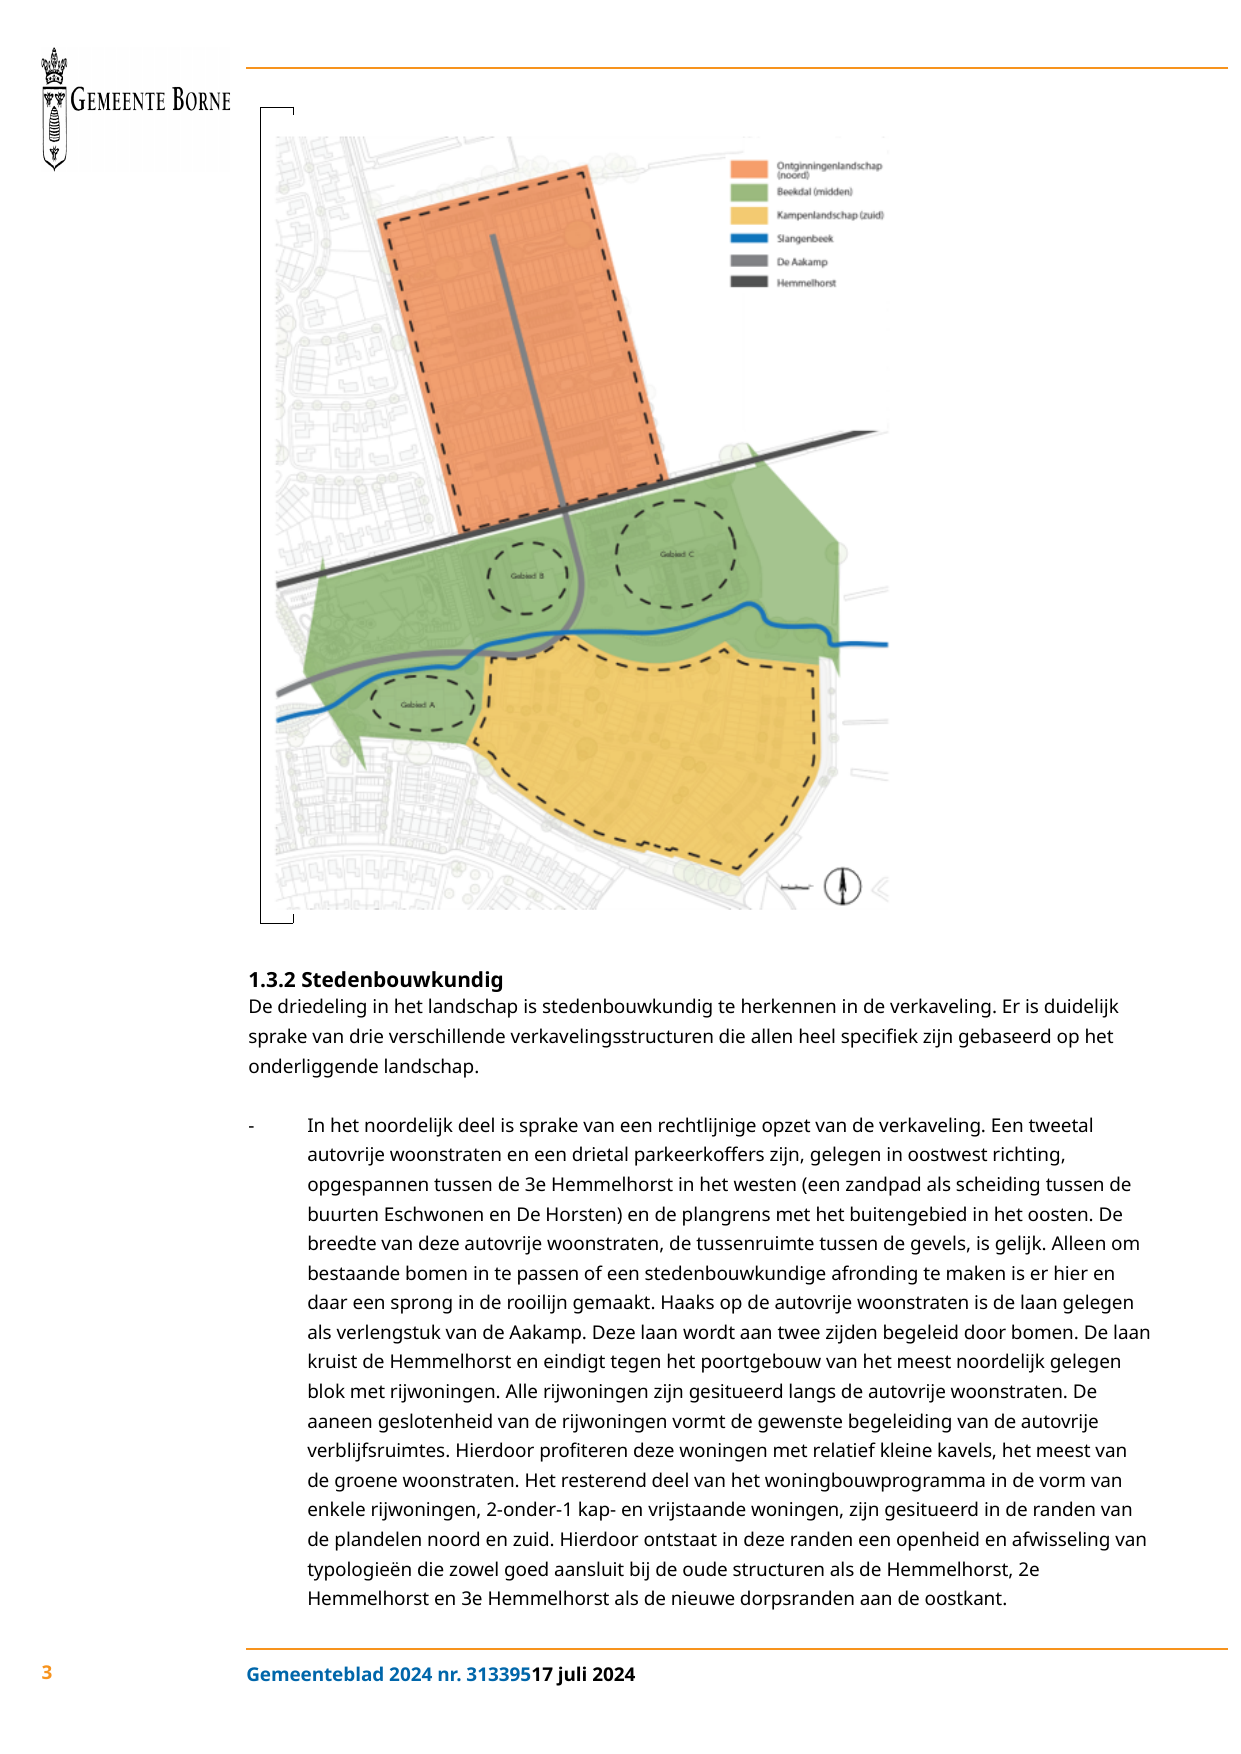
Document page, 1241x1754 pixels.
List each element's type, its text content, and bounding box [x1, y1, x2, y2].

picture [41, 47, 231, 172]
list In het noordelijk deel is sprake van een rechtlijnige opzet van de verkaveling. Een tweetal autovrije woonstraten en een drietal parkeerkoffers zijn, gelegen in oostwest richting, opgespannen tussen de 3e Hemmelhorst in het westen (een zandpad als scheiding tussen de buurten Eschwonen en De Horsten) en de plangrens met het buitengebied in het oosten. De breedte van deze autovrije woonstraten, de tussenruimte tussen de gevels, is gelijk. Alleen om bestaande bomen in te passen of een stedenbouwkundige afronding te maken is er hier en daar een sprong in de rooilijn gemaakt. Haaks op de autovrije woonstraten is de laan gelegen als verlengstuk van de Aakamp. Deze laan wordt aan twee zijden begeleid door bomen. De laan kruist de Hemmelhorst en eindigt tegen het poortgebouw van het meest noordelijk gelegen blok met rijwoningen. Alle rijwoningen zijn gesitueerd langs de autovrije woonstraten. De aaneen geslotenheid van de rijwoningen vormt de gewenste begeleiding van de autovrije verblijfsruimtes. Hierdoor profiteren deze woningen met relatief kleine kavels, het meest van de groene woonstraten. Het resterend deel van het woningbouwprogramma in de vorm van enkele rijwoningen, 2-onder-1 kap- en vrijstaande woningen, zijn gesitueerd in de randen van de plandelen noord en zuid. Hierdoor ontstaat in deze randen een openheid en afwisseling van typologieën die zowel goed aansluit bij de oude structuren als de Hemmelhorst, 2e Hemmelhorst en 3e Hemmelhorst als de nieuwe dorpsranden aan de oostkant. [248, 1112, 1152, 1611]
text 1.3.2 Stedenbouwkundig [248, 965, 1152, 994]
picture [268, 115, 913, 914]
text De driedeling in het landschap is stedenbouwkundig te herkennen in de verkaveling. Er is duidelijk sprake van drie verschillende verkavelingsstructuren die allen heel specifiek zijn gebaseerd op het onderliggende landschap. [248, 994, 1152, 1078]
